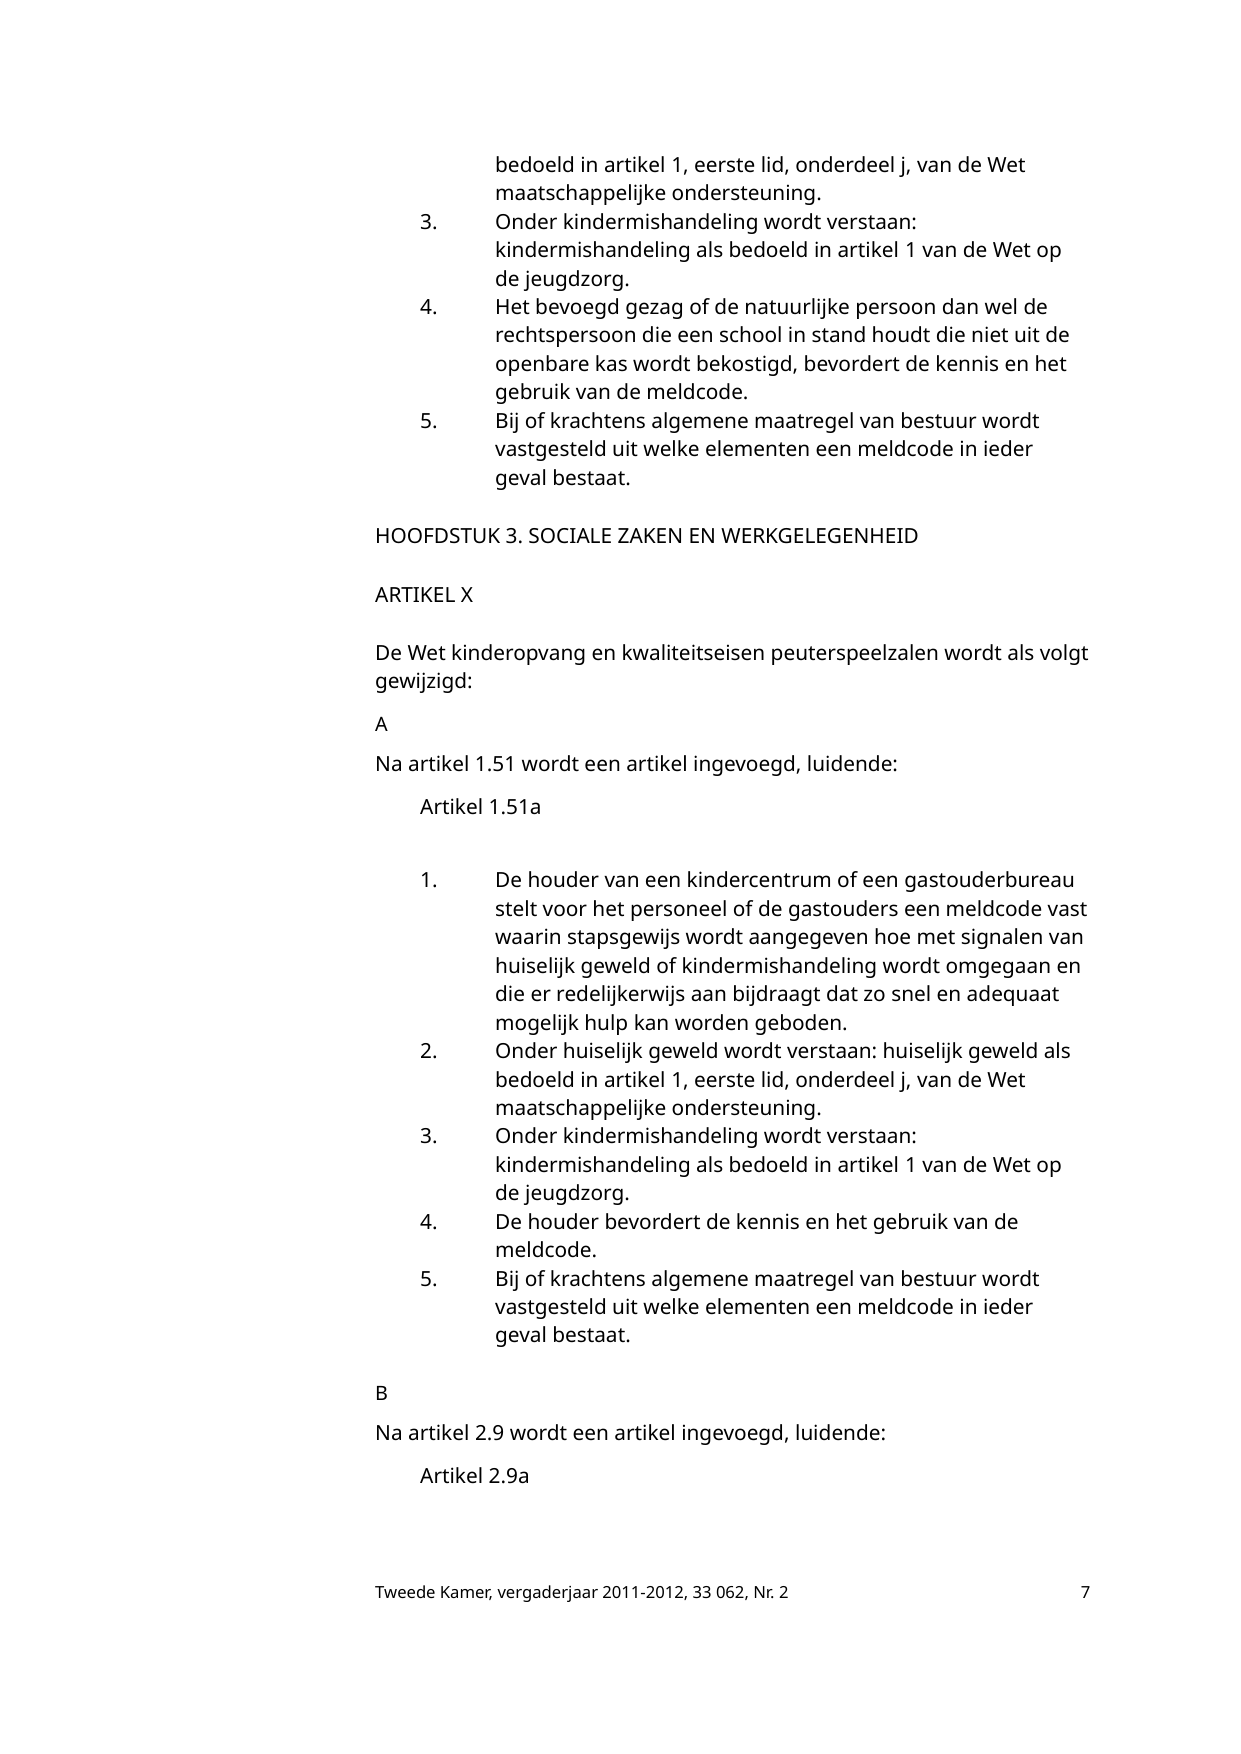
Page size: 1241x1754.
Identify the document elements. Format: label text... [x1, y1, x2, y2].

text Na artikel 2.9 wordt een artikel ingevoegd, luidende: [375, 1418, 1090, 1446]
text A [375, 710, 1090, 737]
text Na artikel 1.51 wordt een artikel ingevoegd, luidende: [375, 749, 1090, 777]
text De Wet kinderopvang en kwaliteitseisen peuterspeelzalen wordt als volgt gewijzigd: [375, 638, 1090, 695]
list De houder bevordert de kennis en het gebruik van de meldcode. [420, 1207, 1090, 1264]
subtitle HOOFDSTUK 3. SOCIALE ZAKEN EN WERKGELEGENHEID [375, 521, 1090, 550]
list Onder kindermishandeling wordt verstaan: kindermishandeling als bedoeld in artikel 1 van de Wet op de jeugdzorg. [420, 207, 1090, 292]
list Onder huiselijk geweld wordt verstaan: huiselijk geweld als bedoeld in artikel 1, eerste lid, onderdeel j, van de Wet maatschappelijke ondersteuning. [420, 1036, 1090, 1122]
text B [375, 1379, 1090, 1406]
list Onder kindermishandeling wordt verstaan: kindermishandeling als bedoeld in artikel 1 van de Wet op de jeugdzorg. [420, 1122, 1090, 1207]
subtitle Artikel 1.51a [420, 792, 1090, 821]
list De houder van een kindercentrum of een gastouderbureau stelt voor het personeel of de gastouders een meldcode vast waarin stapsgewijs wordt aangegeven hoe met signalen van huiselijk geweld of kindermishandeling wordt omgegaan en die er redelijkerwijs aan bijdraagt dat zo snel en adequaat mogelijk hulp kan worden geboden. [420, 866, 1090, 1036]
list Het bevoegd gezag of de natuurlijke persoon dan wel de rechtspersoon die een school in stand houdt die niet uit de openbare kas wordt bekostigd, bevordert de kennis en het gebruik van de meldcode. [420, 292, 1090, 406]
subtitle ARTIKEL X [375, 580, 1090, 608]
subtitle Artikel 2.9a [420, 1461, 1090, 1490]
list Bij of krachtens algemene maatregel van bestuur wordt vastgesteld uit welke elementen een meldcode in ieder geval bestaat. [420, 406, 1090, 491]
list Bij of krachtens algemene maatregel van bestuur wordt vastgesteld uit welke elementen een meldcode in ieder geval bestaat. [420, 1264, 1090, 1349]
list bedoeld in artikel 1, eerste lid, onderdeel j, van de Wet maatschappelijke ondersteuning. [420, 150, 1090, 207]
